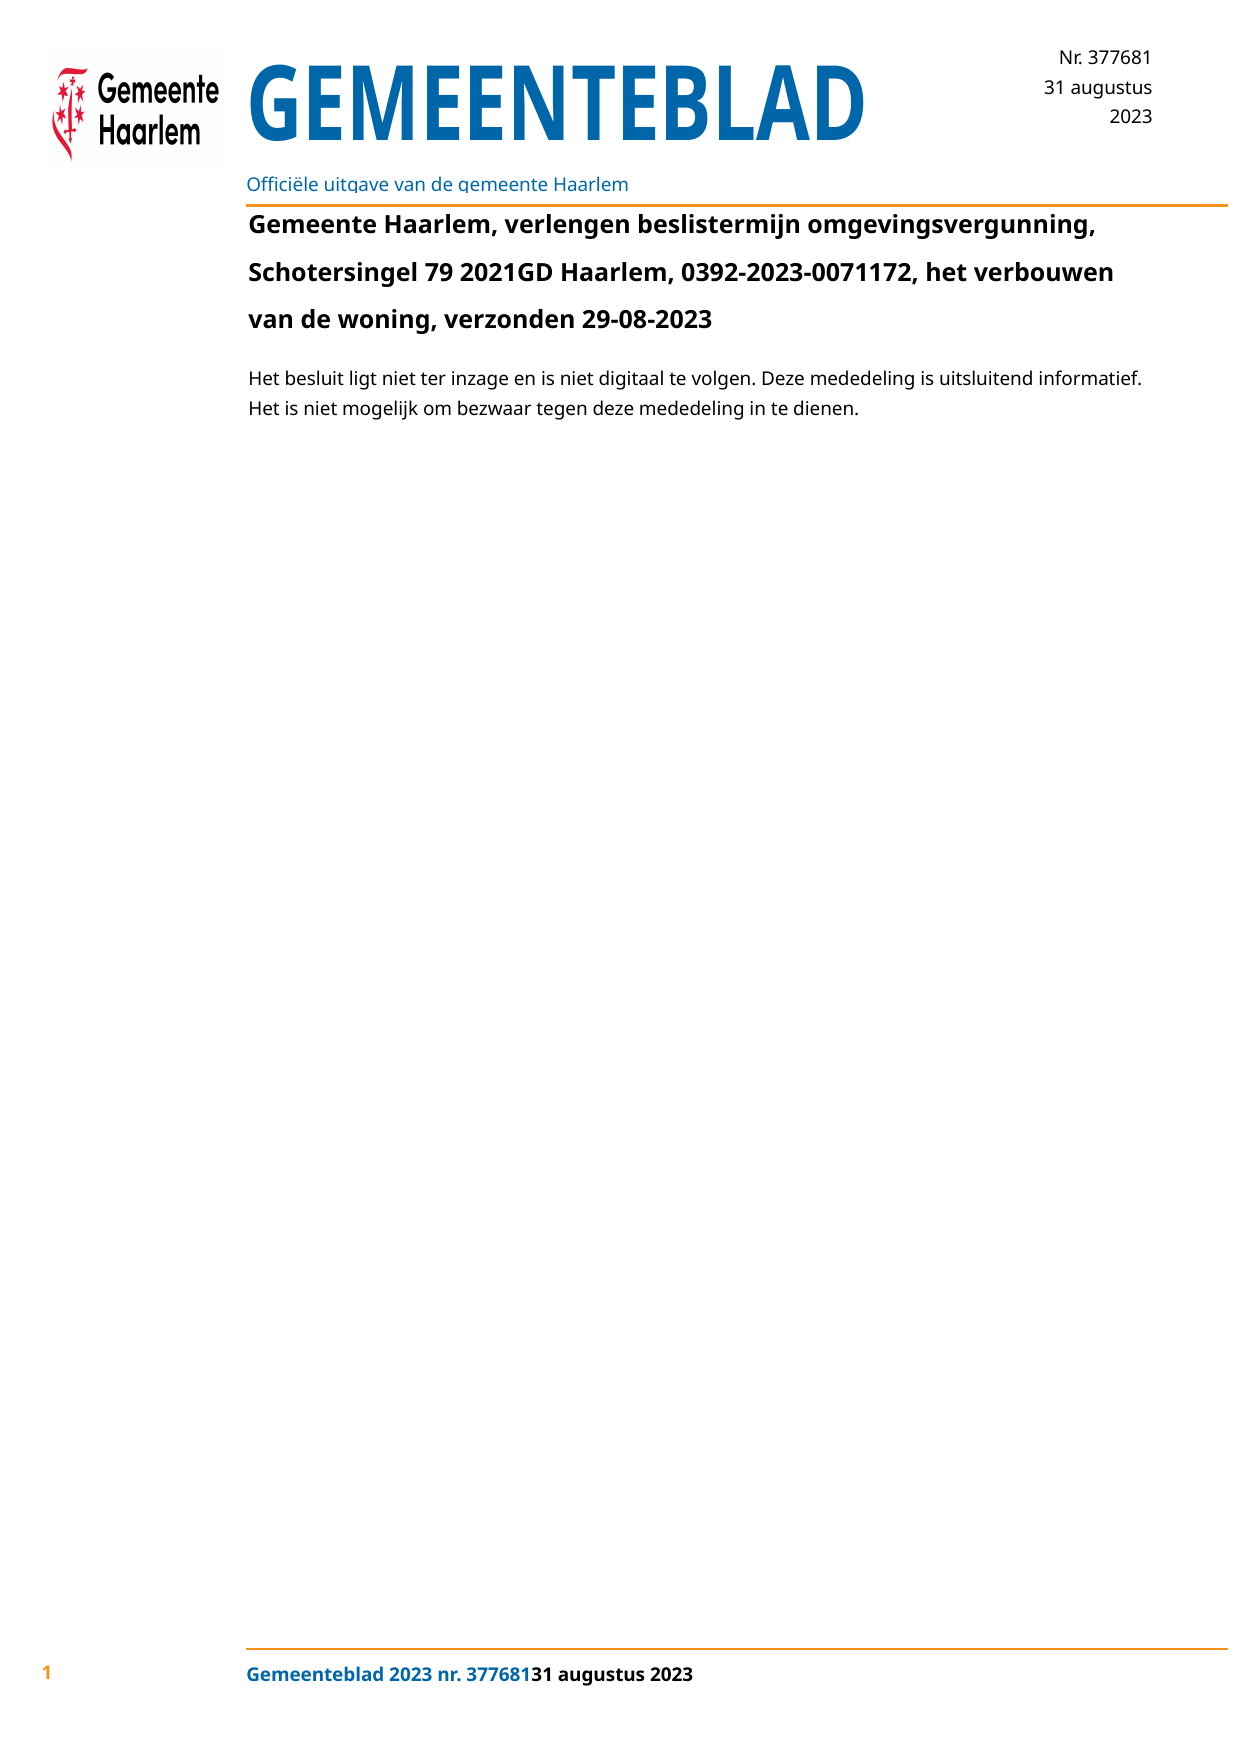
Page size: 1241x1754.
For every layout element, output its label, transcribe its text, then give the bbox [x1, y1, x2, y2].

picture [41, 47, 231, 172]
text Het besluit ligt niet ter inzage en is niet digitaal te volgen. Deze mededeling is uitsluitend informatief. Het is niet mogelijk om bezwaar tegen deze mededeling in te dienen. [248, 366, 1152, 421]
text Gemeente Haarlem, verlengen beslistermijn omgevingsvergunning, Schotersingel 79 2021GD Haarlem, 0392-2023-0071172, het verbouwen van de woning, verzonden 29-08-2023 [248, 207, 1152, 336]
